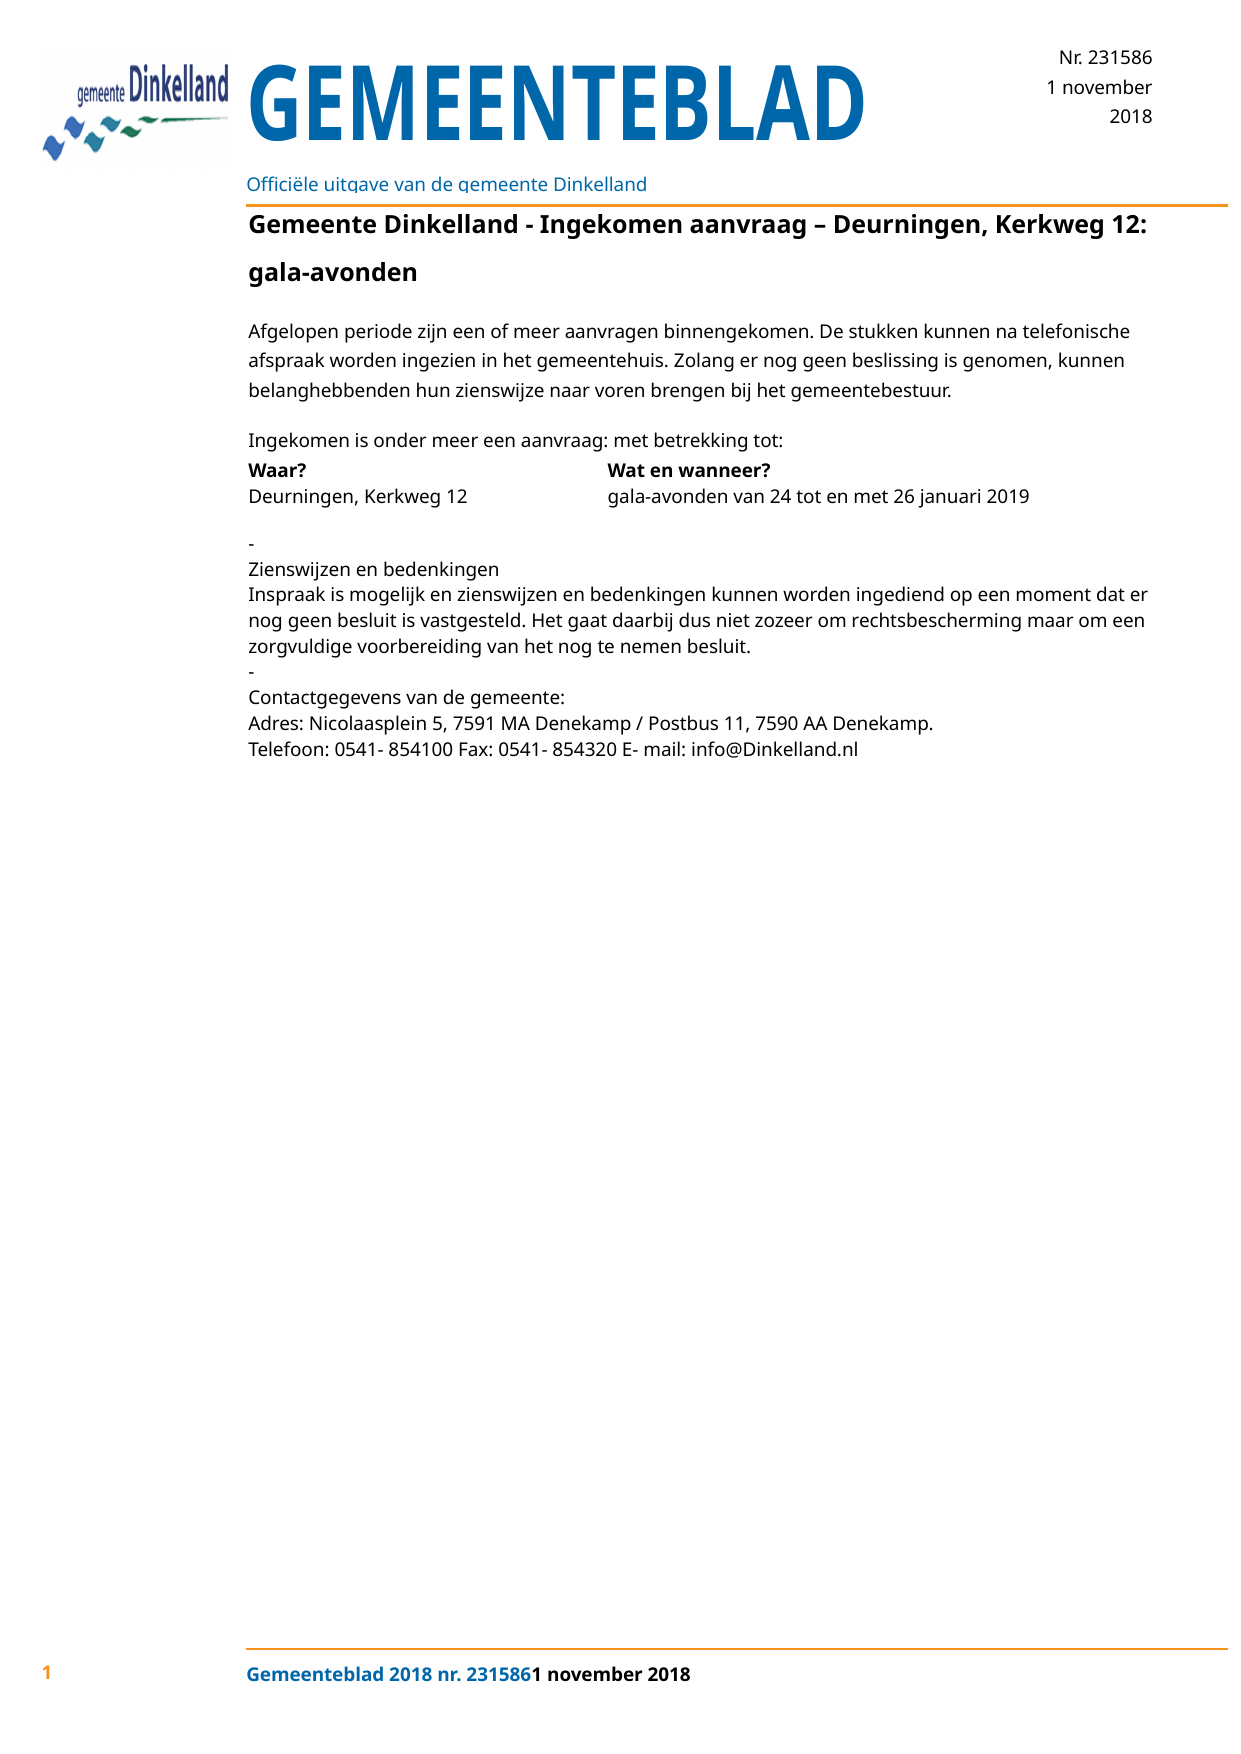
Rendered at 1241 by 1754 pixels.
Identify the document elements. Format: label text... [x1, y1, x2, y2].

text Contactgegevens van de gemeente: [248, 684, 1152, 710]
text - [248, 530, 1152, 556]
text Telefoon: 0541- 854100 Fax: 0541- 854320 E- mail: info@Dinkelland.nl [248, 736, 1152, 762]
text Gemeente Dinkelland - Ingekomen aanvraag – Deurningen, Kerkweg 12: gala-avonden [248, 207, 1152, 288]
text Afgelopen periode zijn een of meer aanvragen binnengekomen. De stukken kunnen na telefonische afspraak worden ingezien in het gemeentehuis. Zolang er nog geen beslissing is genomen, kunnen belanghebbenden hun zienswijze naar voren brengen bij het gemeentebestuur. [248, 318, 1152, 403]
table_header Wat en wanneer? [608, 457, 1152, 483]
table_cell gala-avonden van 24 tot en met 26 januari 2019 [608, 483, 1152, 509]
text Ingekomen is onder meer een aanvraag: met betrekking tot: [248, 427, 1152, 453]
text Zienswijzen en bedenkingen [248, 556, 1152, 582]
text Adres: Nicolaasplein 5, 7591 MA Denekamp / Postbus 11, 7590 AA Denekamp. [248, 710, 1152, 736]
text - [248, 659, 1152, 684]
table_cell Deurningen, Kerkweg 12 [248, 483, 607, 509]
text Inspraak is mogelijk en zienswijzen en bedenkingen kunnen worden ingediend op een moment dat er nog geen besluit is vastgesteld. Het gaat daarbij dus niet zozeer om rechtsbescherming maar om een zorgvuldige voorbereiding van het nog te nemen besluit. [248, 582, 1152, 659]
table_header Waar? [248, 457, 607, 483]
picture [41, 47, 231, 172]
